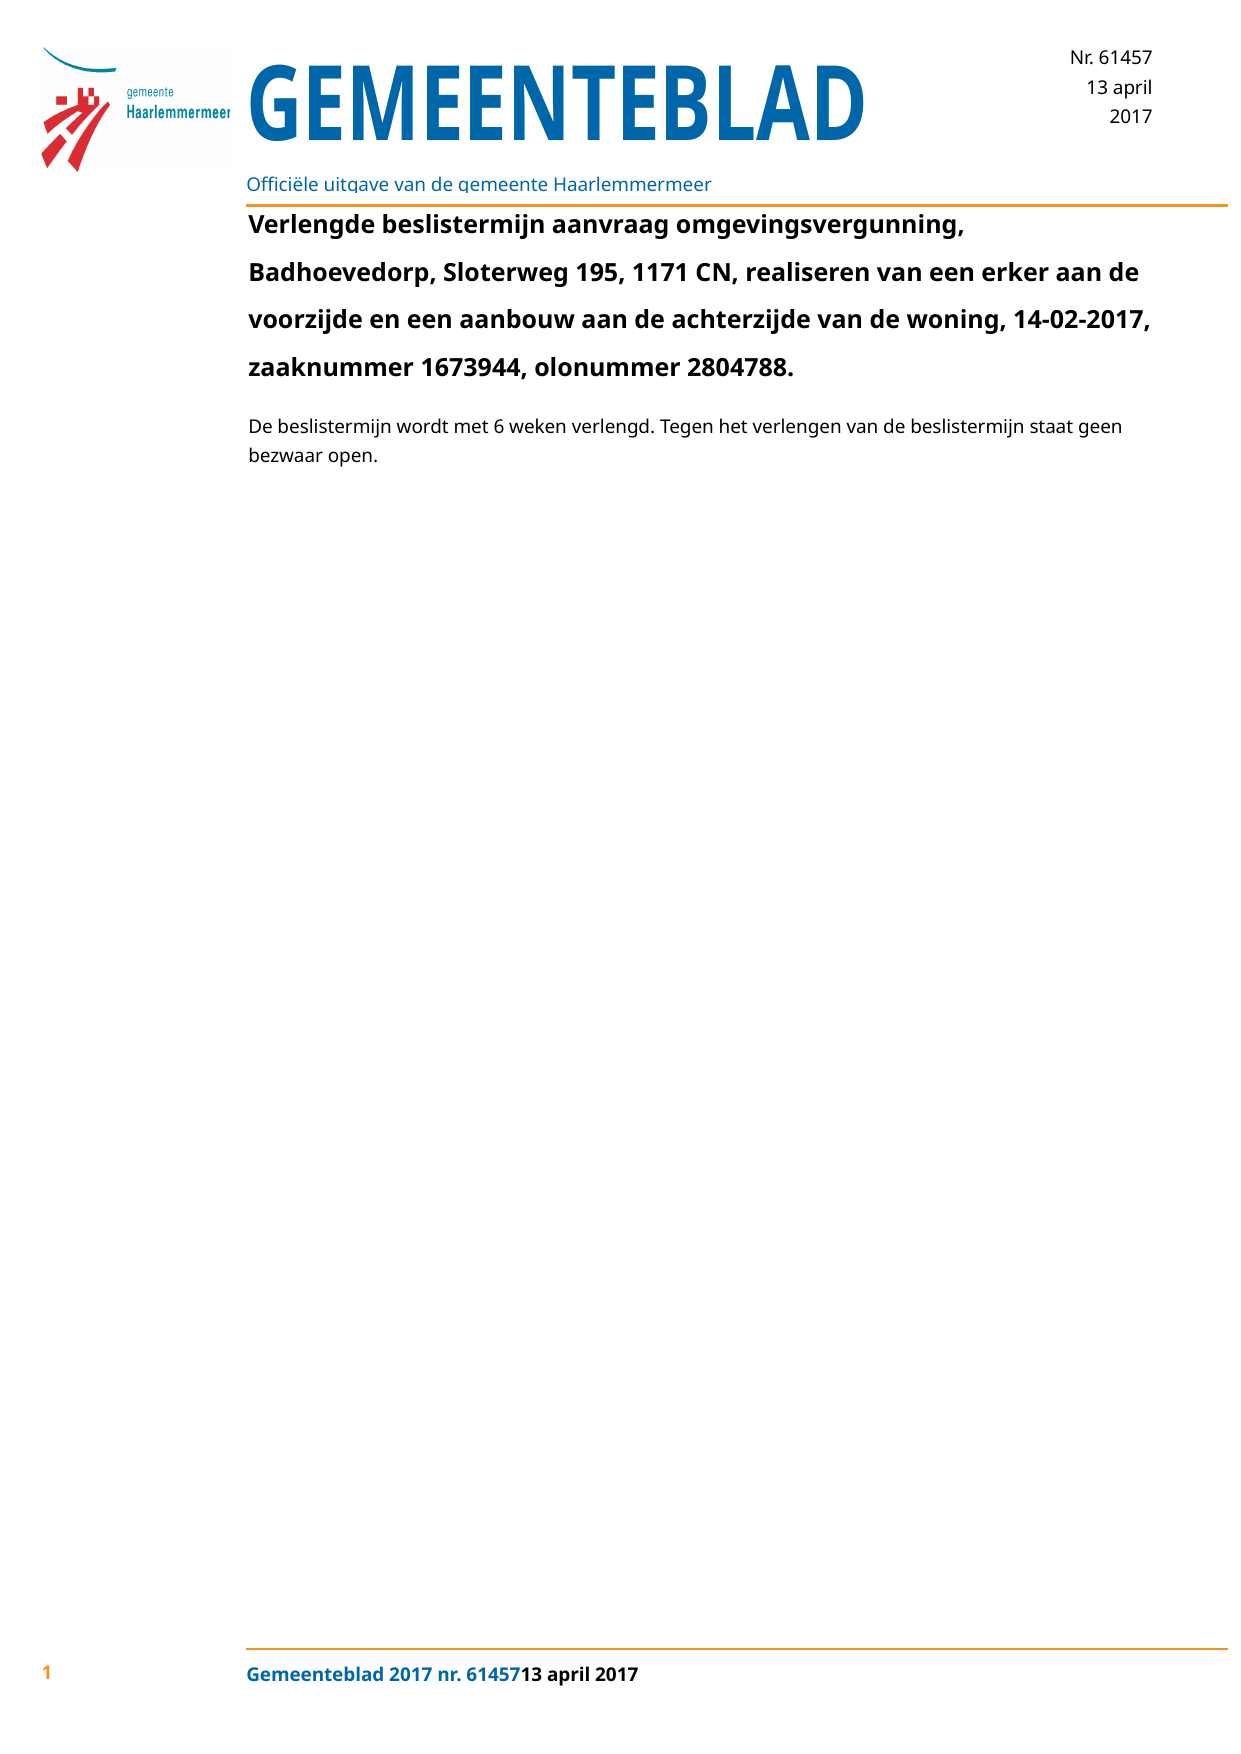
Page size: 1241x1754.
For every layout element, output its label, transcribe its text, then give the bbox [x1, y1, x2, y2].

picture [41, 47, 231, 172]
text De beslistermijn wordt met 6 weken verlengd. Tegen het verlengen van de beslistermijn staat geen bezwaar open. [248, 413, 1152, 468]
text Verlengde beslistermijn aanvraag omgevingsvergunning, Badhoevedorp, Sloterweg 195, 1171 CN, realiseren van een erker aan de voorzijde en een aanbouw aan de achterzijde van de woning, 14-02-2017, zaaknummer 1673944, olonummer 2804788. [248, 207, 1152, 384]
